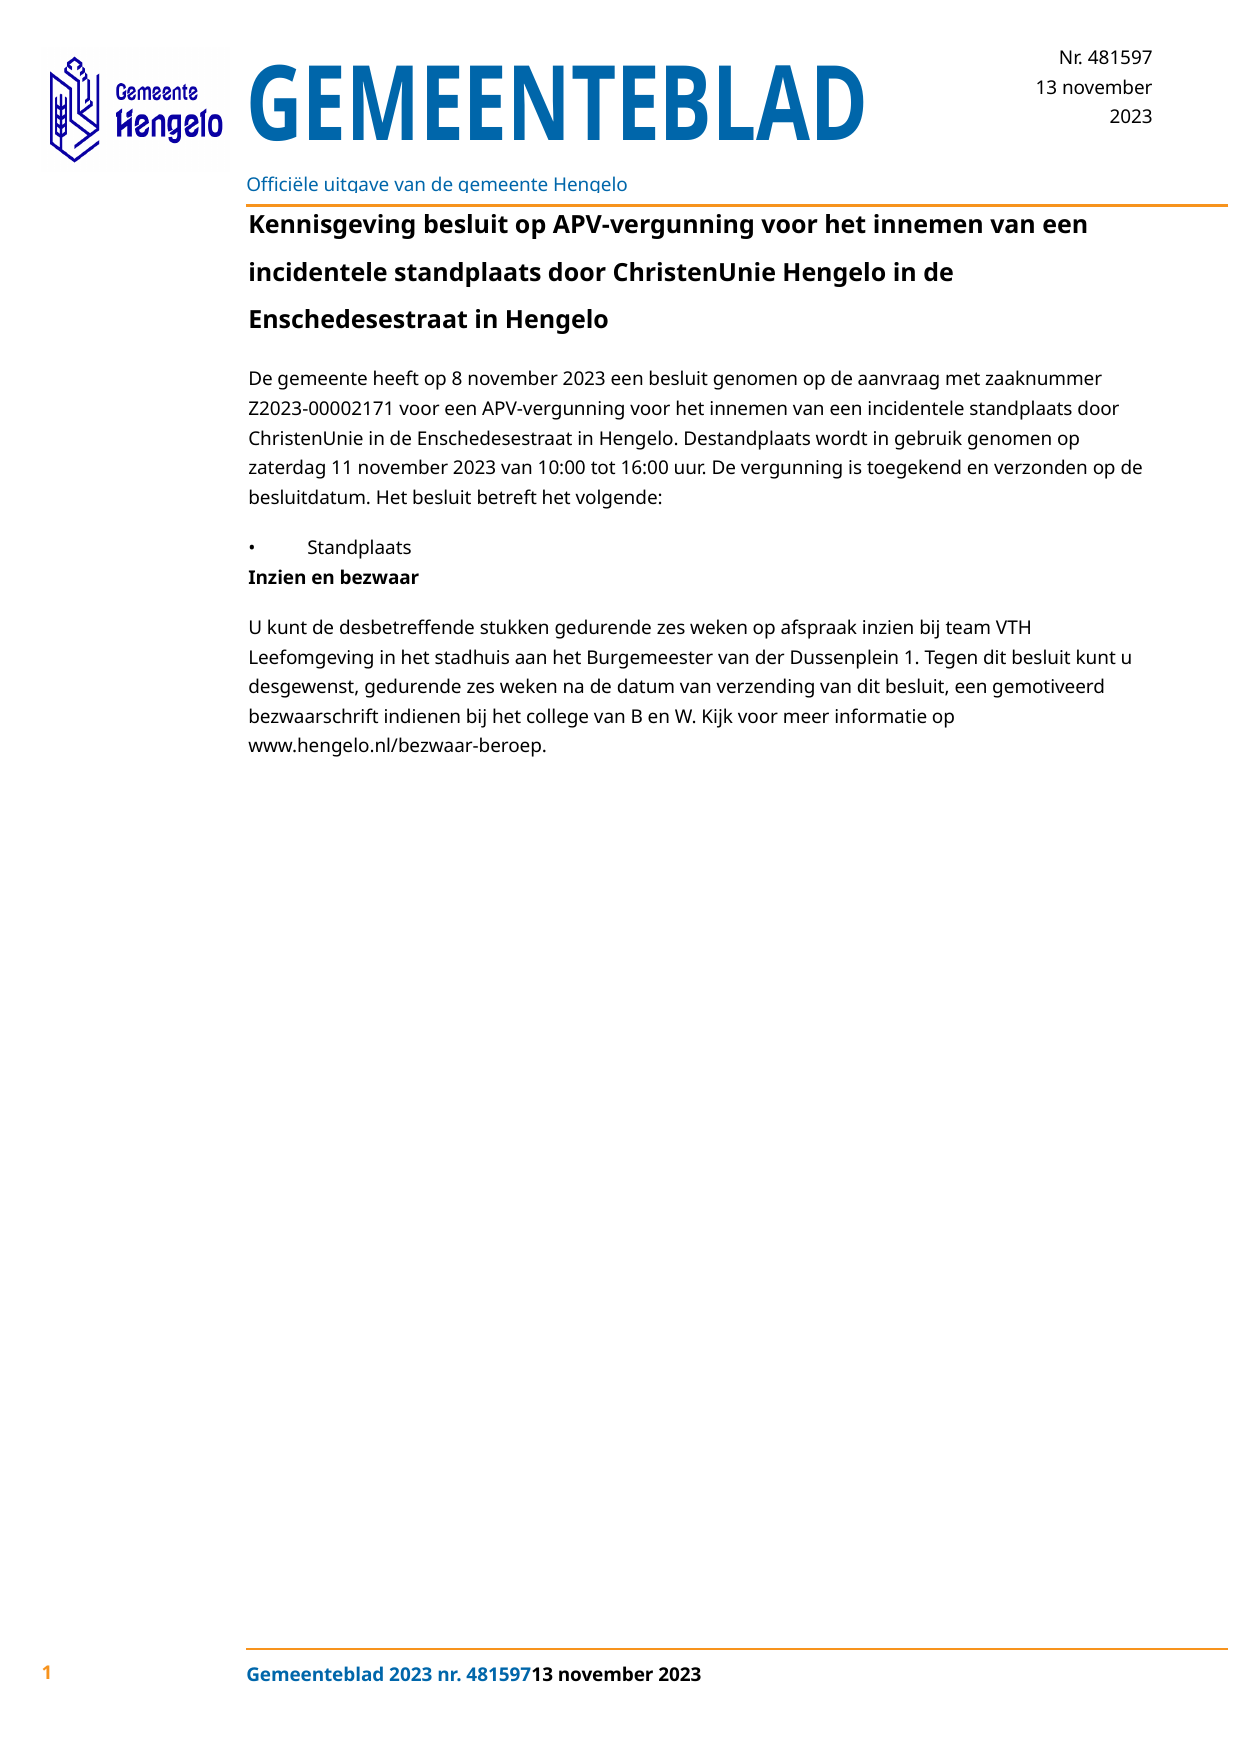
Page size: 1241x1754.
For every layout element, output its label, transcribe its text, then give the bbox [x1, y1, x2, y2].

text Inzien en bezwaar [248, 564, 1152, 589]
text De gemeente heeft op 8 november 2023 een besluit genomen op de aanvraag met zaaknummer Z2023-00002171 voor een APV-vergunning voor het innemen van een incidentele standplaats door ChristenUnie in de Enschedesestraat in Hengelo. Destandplaats wordt in gebruik genomen op zaterdag 11 november 2023 van 10:00 tot 16:00 uur. De vergunning is toegekend en verzonden op de besluitdatum. Het besluit betreft het volgende: [248, 366, 1152, 509]
text Kennisgeving besluit op APV-vergunning voor het innemen van een incidentele standplaats door ChristenUnie Hengelo in de Enschedesestraat in Hengelo [248, 207, 1152, 336]
text U kunt de desbetreffende stukken gedurende zes weken op afspraak inzien bij team VTH Leefomgeving in het stadhuis aan het Burgemeester van der Dussenplein 1. Tegen dit besluit kunt u desgewenst, gedurende zes weken na de datum van verzending van dit besluit, een gemotiveerd bezwaarschrift indienen bij het college van B en W. Kijk voor meer informatie op www.hengelo.nl/bezwaar-beroep. [248, 614, 1152, 758]
picture [41, 47, 231, 172]
list Standplaats [248, 534, 1152, 560]
